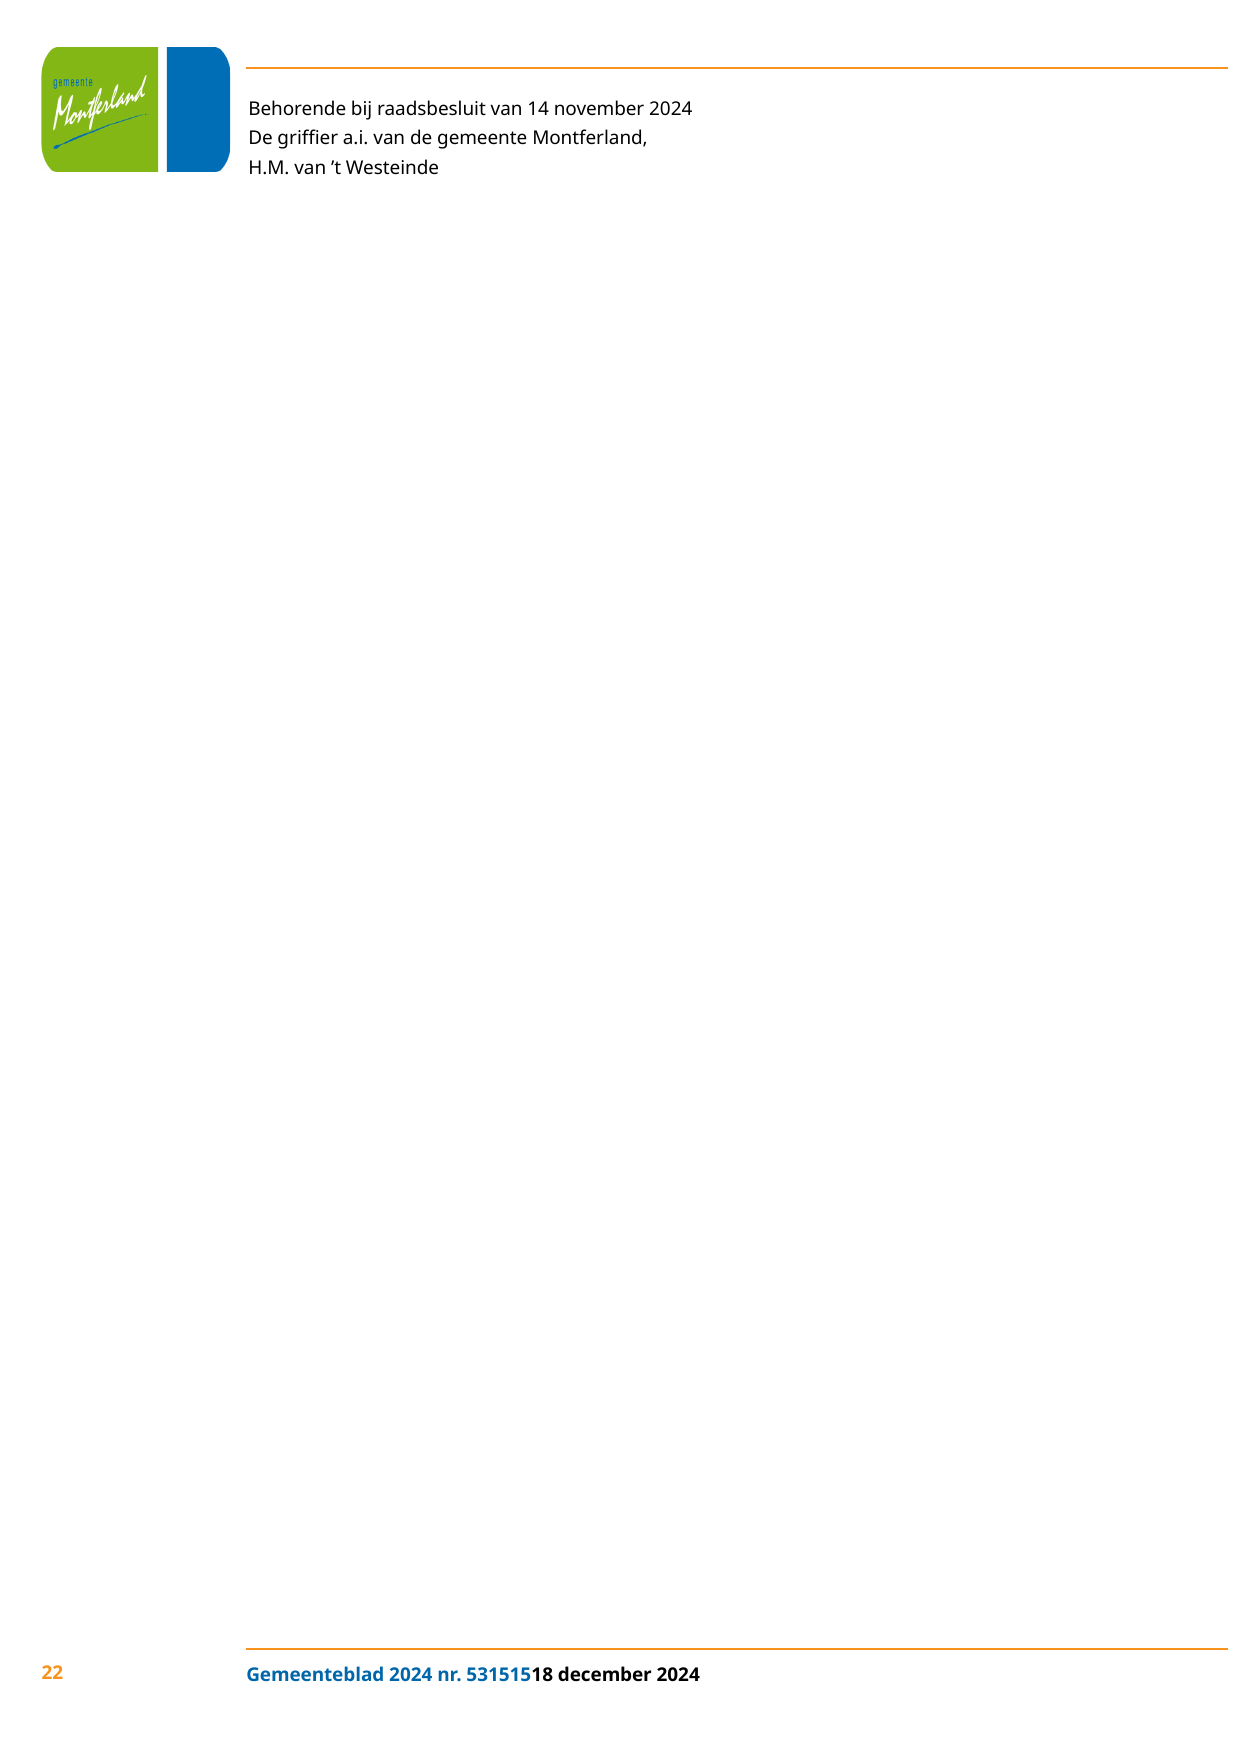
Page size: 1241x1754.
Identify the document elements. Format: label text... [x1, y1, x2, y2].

text H.M. van ’t Westeinde [248, 154, 1152, 180]
text De griffier a.i. van de gemeente Montferland, [248, 124, 1152, 150]
text Behorende bij raadsbesluit van 14 november 2024 [248, 95, 1152, 121]
picture [41, 47, 231, 172]
